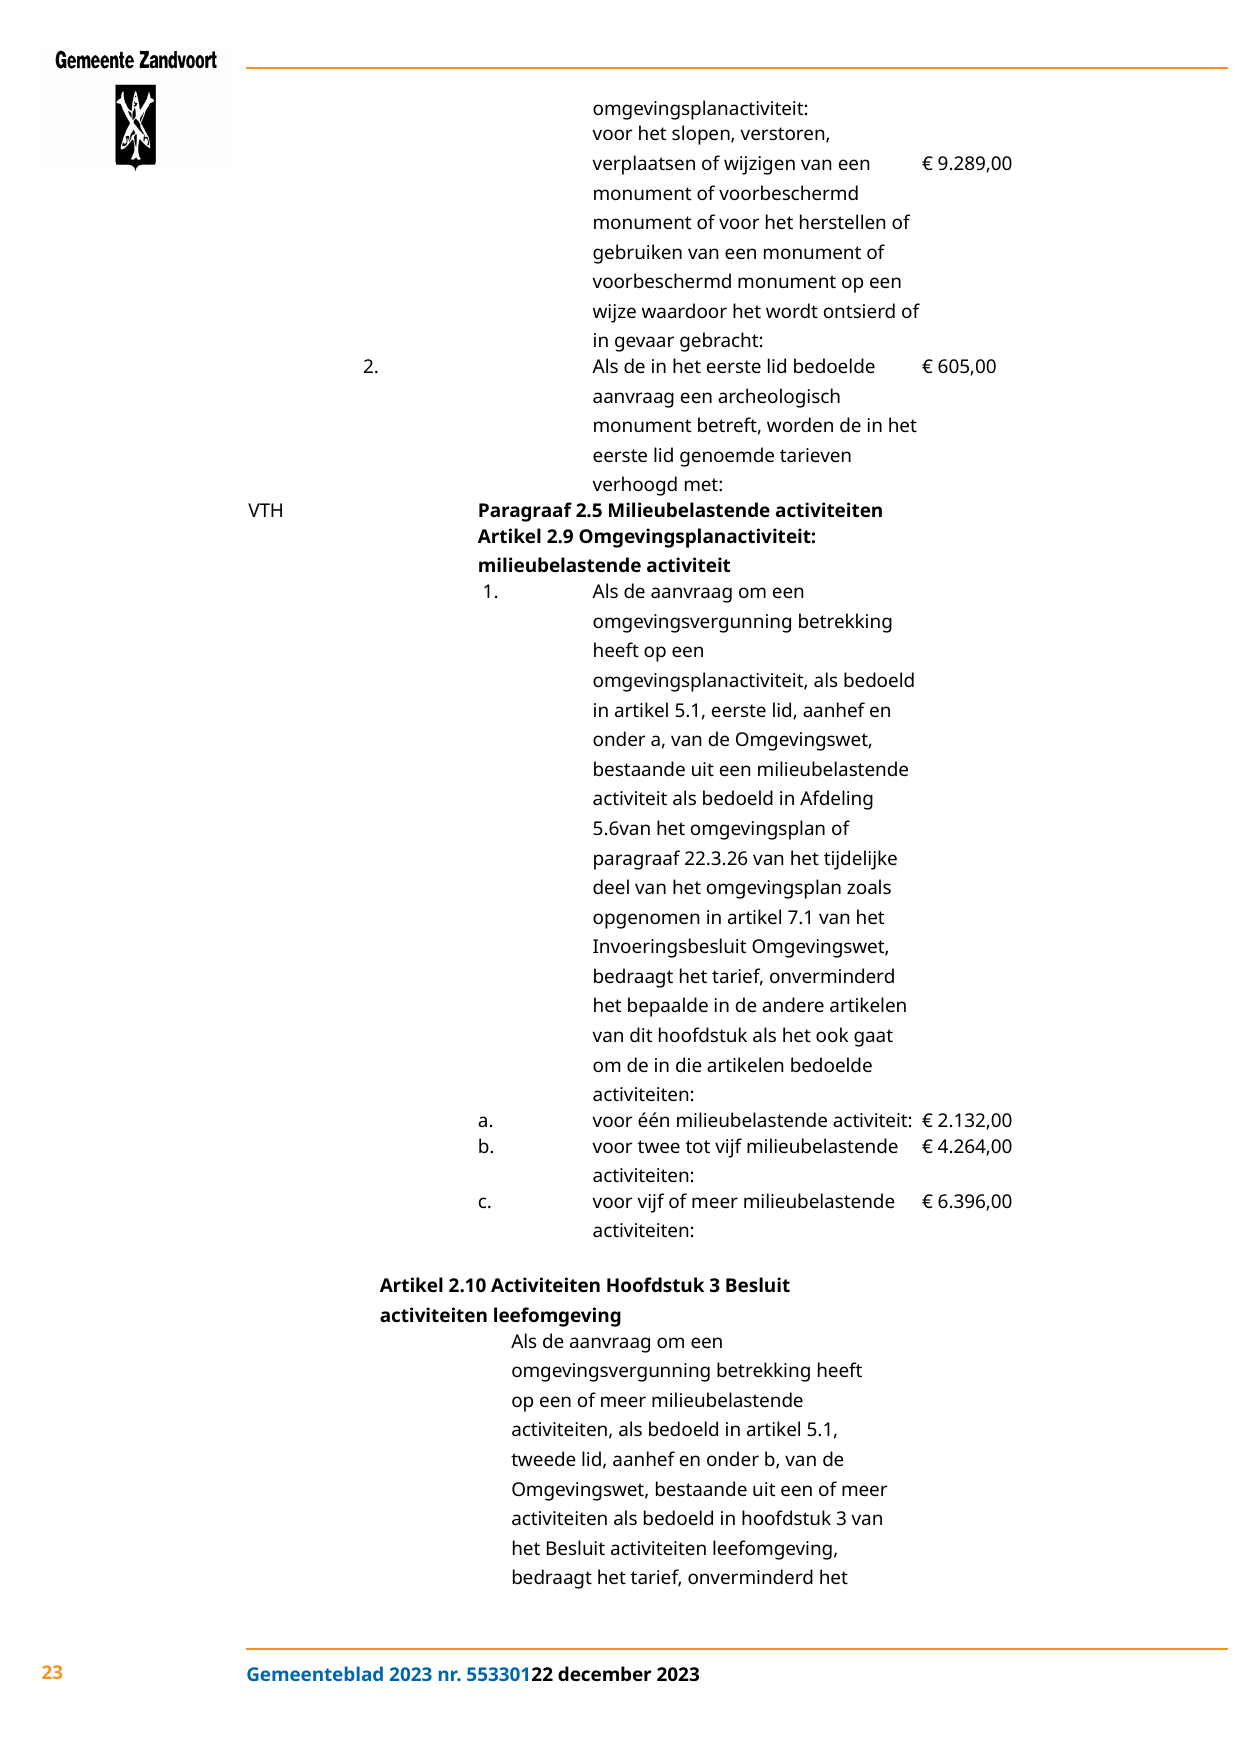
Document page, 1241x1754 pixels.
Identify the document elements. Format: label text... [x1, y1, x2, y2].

table_cell voor het slopen, verstoren, verplaatsen of wijzigen van een monument of voorbeschermd monument of voor het herstellen of gebruiken van een monument of voorbeschermd monument op een wijze waardoor het wordt ontsierd of in gevaar gebracht: [593, 121, 922, 353]
table_cell [1037, 95, 1152, 121]
table_cell [248, 1188, 363, 1243]
table_cell VTH [248, 498, 363, 523]
table_cell a. [478, 1107, 592, 1133]
table_cell [922, 579, 1037, 1107]
table_cell [248, 353, 363, 497]
table_cell € 9.289,00 [922, 121, 1037, 353]
table_cell [363, 121, 478, 353]
table_cell [248, 523, 363, 578]
table_cell € 2.132,00 [922, 1107, 1037, 1133]
table_cell [1037, 523, 1152, 578]
table_cell b. [478, 1133, 592, 1188]
table_cell [363, 1133, 478, 1188]
table_cell [922, 1244, 1037, 1269]
table_cell voor twee tot vijf milieubelastende activiteiten: [593, 1133, 922, 1188]
table_cell Als de aanvraag om een omgevingsvergunning betrekking heeft op een of meer milieubelastende activiteiten, als bedoeld in artikel 5.1, tweede lid, aanhef en onder b, van de Omgevingswet, bestaande uit een of meer activiteiten als bedoeld in hoofdstuk 3 van het Besluit activiteiten leefomgeving, bedraagt het tarief, onverminderd het [511, 1328, 888, 1590]
table_cell [248, 1133, 363, 1188]
table_cell [478, 121, 592, 353]
table_cell Paragraaf 2.5 Milieubelastende activiteiten [478, 498, 922, 523]
table_cell [1037, 1188, 1152, 1243]
table_cell [248, 121, 363, 353]
table_cell [922, 498, 1037, 523]
table_cell [1037, 498, 1152, 523]
table_cell [1037, 1107, 1152, 1133]
picture [41, 47, 231, 172]
table_cell Artikel 2.9 Omgevingsplanactiviteit: milieubelastende activiteit [478, 523, 922, 578]
table_cell [248, 1328, 379, 1590]
table_cell [363, 1188, 478, 1243]
table_header Artikel 2.10 Activiteiten Hoofdstuk 3 Besluit activiteiten leefomgeving [380, 1273, 888, 1328]
table_cell [248, 1244, 363, 1269]
table_cell [248, 579, 363, 1107]
table_cell Als de aanvraag om een omgevingsvergunning betrekking heeft op een omgevingsplanactiviteit, als bedoeld in artikel 5.1, eerste lid, aanhef en onder a, van de Omgevingswet, bestaande uit een milieubelastende activiteit als bedoeld in Afdeling 5.6van het omgevingsplan of paragraaf 22.3.26 van het tijdelijke deel van het omgevingsplan zoals opgenomen in artikel 7.1 van het Invoeringsbesluit Omgevingswet, bedraagt het tarief, onverminderd het bepaalde in de andere artikelen van dit hoofdstuk als het ook gaat om de in die artikelen bedoelde activiteiten: [593, 579, 922, 1107]
table_cell [593, 1244, 922, 1269]
table_cell c. [478, 1188, 592, 1243]
table_cell [363, 523, 478, 578]
table_cell € 4.264,00 [922, 1133, 1037, 1188]
table_cell € 6.396,00 [922, 1188, 1037, 1243]
table_cell [1020, 1328, 1152, 1590]
table_cell [363, 1107, 478, 1133]
table_cell voor één milieubelastende activiteit: [593, 1107, 922, 1133]
table_header [889, 1273, 1020, 1328]
table_cell [478, 353, 592, 497]
table_header [1020, 1273, 1152, 1328]
table_cell [1037, 1244, 1152, 1269]
table_cell [248, 95, 363, 121]
table_cell [889, 1328, 1020, 1590]
table_cell [922, 95, 1037, 121]
table_cell [363, 579, 478, 1107]
table_cell [478, 95, 592, 121]
table_cell [1037, 1133, 1152, 1188]
table_cell [1037, 353, 1152, 497]
table_cell € 605,00 [922, 353, 1037, 497]
table_cell Als de in het eerste lid bedoelde aanvraag een archeologisch monument betreft, worden de in het eerste lid genoemde tarieven verhoogd met: [593, 353, 922, 497]
table_cell [1037, 579, 1152, 1107]
table_cell [363, 498, 478, 523]
table_cell [363, 95, 478, 121]
table_cell [922, 523, 1037, 578]
table_cell omgevingsplanactiviteit: [593, 95, 922, 121]
table_cell [248, 1107, 363, 1133]
table_cell [363, 1244, 478, 1269]
table_cell 2. [363, 353, 478, 497]
table_cell 1. [478, 579, 592, 1107]
table_cell [380, 1328, 511, 1590]
table_cell voor vijf of meer milieubelastende activiteiten: [593, 1188, 922, 1243]
table_cell [478, 1244, 592, 1269]
table_header [248, 1273, 379, 1328]
